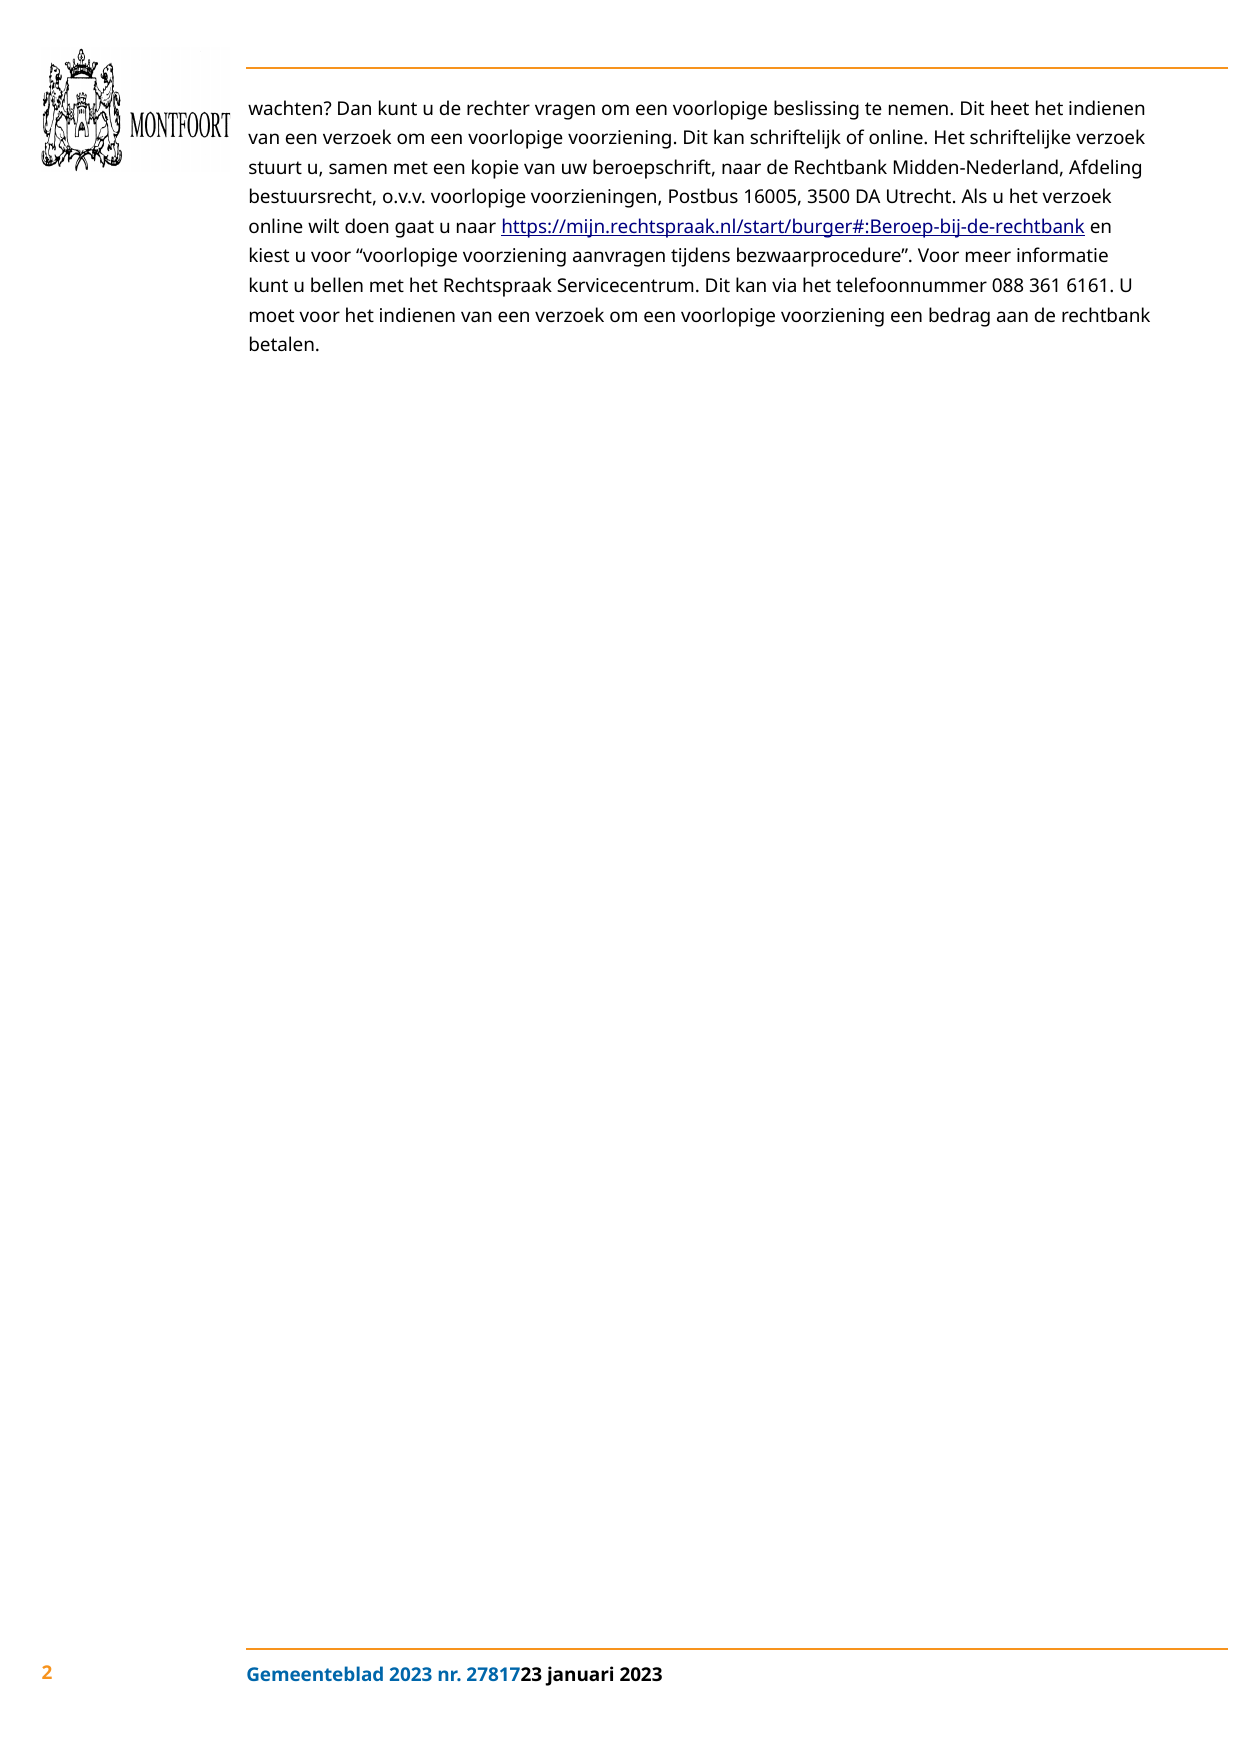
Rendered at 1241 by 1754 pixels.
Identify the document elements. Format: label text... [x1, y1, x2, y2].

picture [41, 47, 231, 172]
text wachten? Dan kunt u de rechter vragen om een voorlopige beslissing te nemen. Dit heet het indienen van een verzoek om een voorlopige voorziening. Dit kan schriftelijk of online. Het schriftelijke verzoek stuurt u, samen met een kopie van uw beroepschrift, naar de Rechtbank Midden-Nederland, Afdeling bestuursrecht, o.v.v. voorlopige voorzieningen, Postbus 16005, 3500 DA Utrecht. Als u het verzoek online wilt doen gaat u naar https://mijn.rechtspraak.nl/start/burger#:Beroep-bij-de-rechtbank en kiest u voor “voorlopige voorziening aanvragen tijdens bezwaarprocedure”. Voor meer informatie kunt u bellen met het Rechtspraak Servicecentrum. Dit kan via het telefoonnummer 088 361 6161. U moet voor het indienen van een verzoek om een voorlopige voorziening een bedrag aan de rechtbank betalen. [248, 95, 1152, 357]
